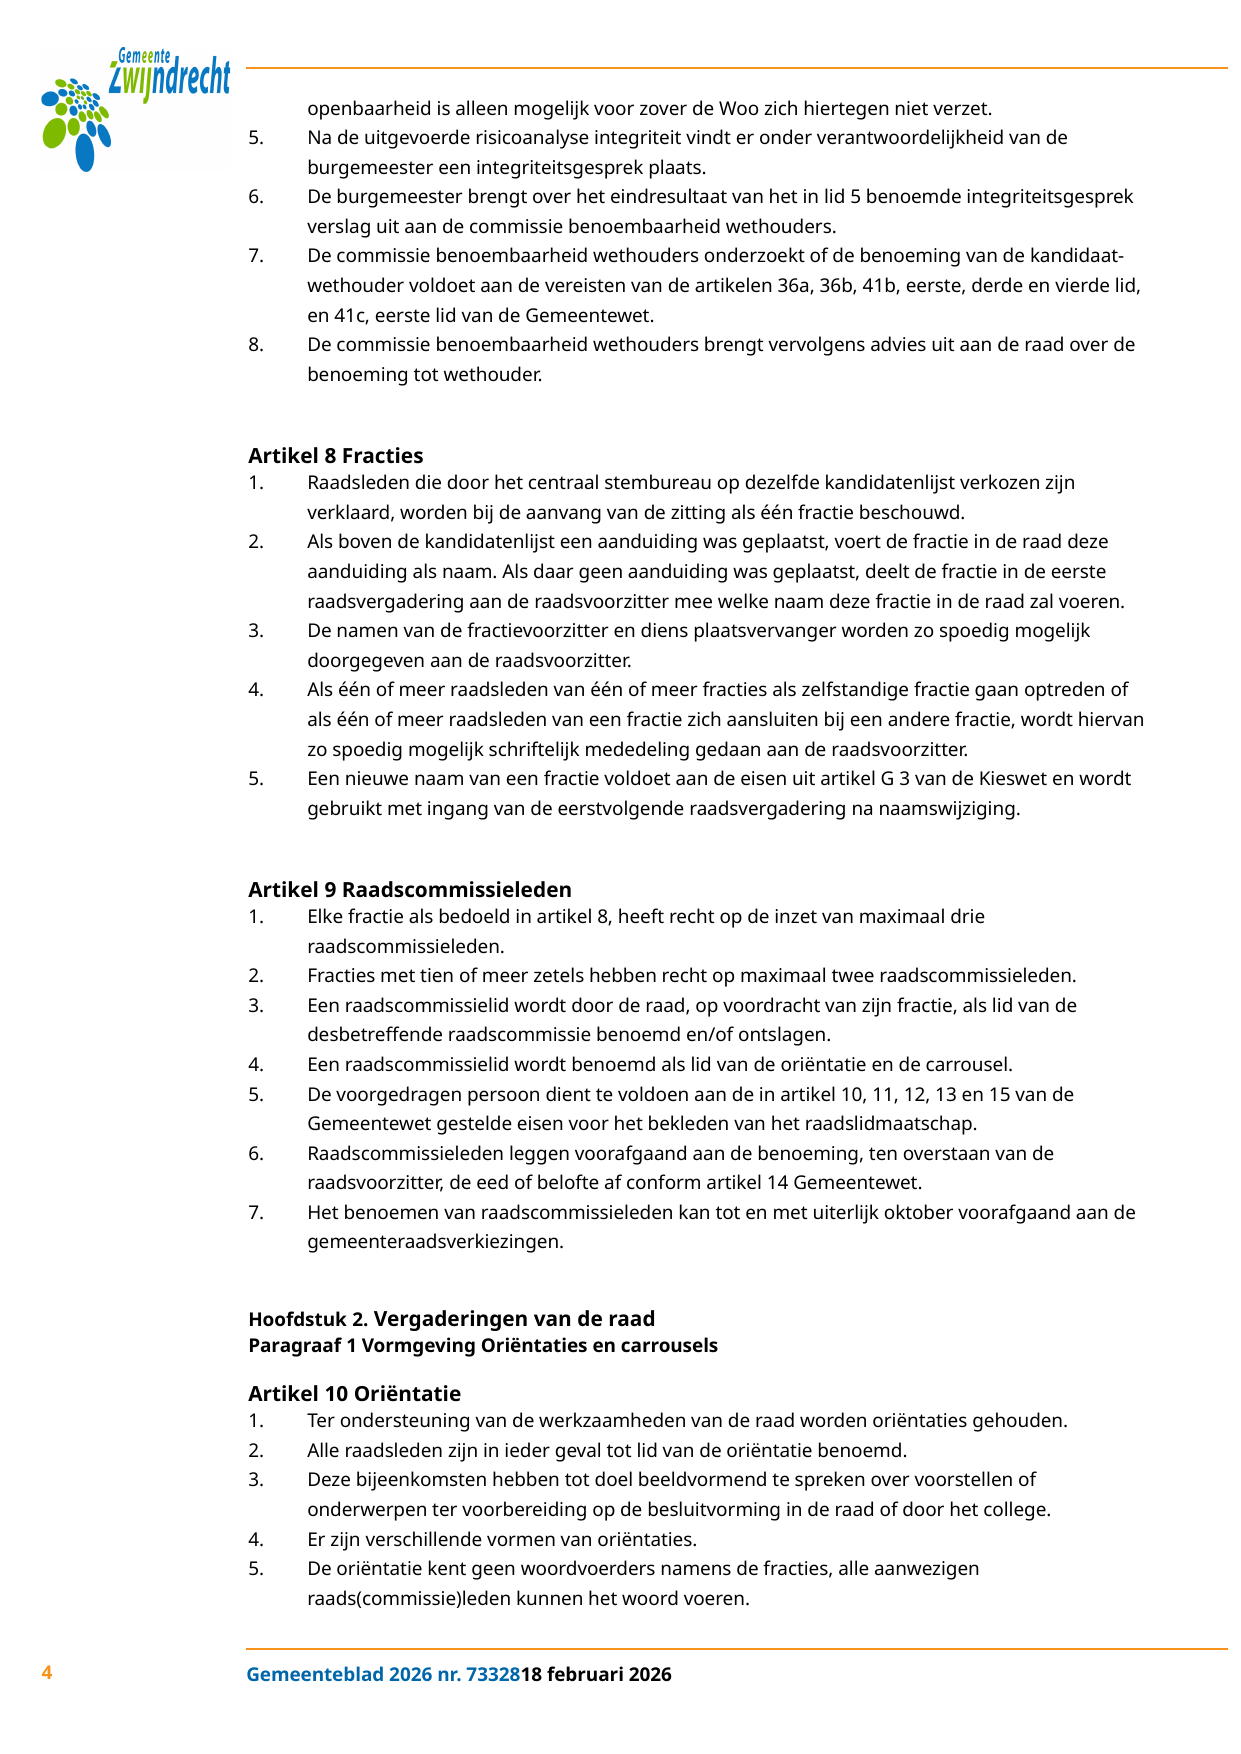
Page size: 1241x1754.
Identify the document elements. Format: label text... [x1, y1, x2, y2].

list De oriëntatie kent geen woordvoerders namens de fracties, alle aanwezigen raads(commissie)leden kunnen het woord voeren. [248, 1555, 1152, 1611]
list openbaarheid is alleen mogelijk voor zover de Woo zich hiertegen niet verzet. [248, 95, 1152, 121]
list Alle raadsleden zijn in ieder geval tot lid van de oriëntatie benoemd. [248, 1437, 1152, 1463]
list De commissie benoembaarheid wethouders brengt vervolgens advies uit aan de raad over de benoeming tot wethouder. [248, 331, 1152, 387]
text Artikel 9 Raadscommissieleden [248, 875, 1152, 903]
list Een nieuwe naam van een fractie voldoet aan de eisen uit artikel G 3 van de Kieswet en wordt gebruikt met ingang van de eerstvolgende raadsvergadering na naamswijziging. [248, 765, 1152, 821]
list De commissie benoembaarheid wethouders onderzoekt of de benoeming van de kandidaat-wethouder voldoet aan de vereisten van de artikelen 36a, 36b, 41b, eerste, derde en vierde lid, en 41c, eerste lid van de Gemeentewet. [248, 243, 1152, 328]
list Na de uitgevoerde risicoanalyse integriteit vindt er onder verantwoordelijkheid van de burgemeester een integriteitsgesprek plaats. [248, 124, 1152, 180]
text Hoofdstuk 2. Vergaderingen van de raad [248, 1304, 1152, 1332]
list Het benoemen van raadscommissieleden kan tot en met uiterlijk oktober voorafgaand aan de gemeenteraadsverkiezingen. [248, 1199, 1152, 1254]
text Artikel 10 Oriëntatie [248, 1379, 1152, 1407]
list Raadsleden die door het centraal stembureau op dezelfde kandidatenlijst verkozen zijn verklaard, worden bij de aanvang van de zitting als één fractie beschouwd. [248, 469, 1152, 525]
list De namen van de fractievoorzitter en diens plaatsvervanger worden zo spoedig mogelijk doorgegeven aan de raadsvoorzitter. [248, 617, 1152, 673]
list Als één of meer raadsleden van één of meer fracties als zelfstandige fractie gaan optreden of als één of meer raadsleden van een fractie zich aansluiten bij een andere fractie, wordt hiervan zo spoedig mogelijk schriftelijk mededeling gedaan aan de raadsvoorzitter. [248, 677, 1152, 761]
list Deze bijeenkomsten hebben tot doel beeldvormend te spreken over voorstellen of onderwerpen ter voorbereiding op de besluitvorming in de raad of door het college. [248, 1467, 1152, 1522]
list Raadscommissieleden leggen voorafgaand aan de benoeming, ten overstaan van de raadsvoorzitter, de eed of belofte af conform artikel 14 Gemeentewet. [248, 1140, 1152, 1195]
text Paragraaf 1 Vormgeving Oriëntaties en carrousels [248, 1332, 1152, 1358]
picture [41, 47, 231, 172]
list De burgemeester brengt over het eindresultaat van het in lid 5 benoemde integriteitsgesprek verslag uit aan de commissie benoembaarheid wethouders. [248, 183, 1152, 239]
list Als boven de kandidatenlijst een aanduiding was geplaatst, voert de fractie in de raad deze aanduiding als naam. Als daar geen aanduiding was geplaatst, deelt de fractie in de eerste raadsvergadering aan de raadsvoorzitter mee welke naam deze fractie in de raad zal voeren. [248, 529, 1152, 613]
list De voorgedragen persoon dient te voldoen aan de in artikel 10, 11, 12, 13 en 15 van de Gemeentewet gestelde eisen voor het bekleden van het raadslidmaatschap. [248, 1081, 1152, 1136]
list Een raadscommissielid wordt door de raad, op voordracht van zijn fractie, als lid van de desbetreffende raadscommissie benoemd en/of ontslagen. [248, 992, 1152, 1047]
list Een raadscommissielid wordt benoemd als lid van de oriëntatie en de carrousel. [248, 1051, 1152, 1077]
list Ter ondersteuning van de werkzaamheden van de raad worden oriëntaties gehouden. [248, 1407, 1152, 1433]
list Elke fractie als bedoeld in artikel 8, heeft recht op de inzet van maximaal drie raadscommissieleden. [248, 903, 1152, 959]
text Artikel 8 Fracties [248, 441, 1152, 469]
list Fracties met tien of meer zetels hebben recht op maximaal twee raadscommissieleden. [248, 962, 1152, 988]
list Er zijn verschillende vormen van oriëntaties. [248, 1526, 1152, 1551]
